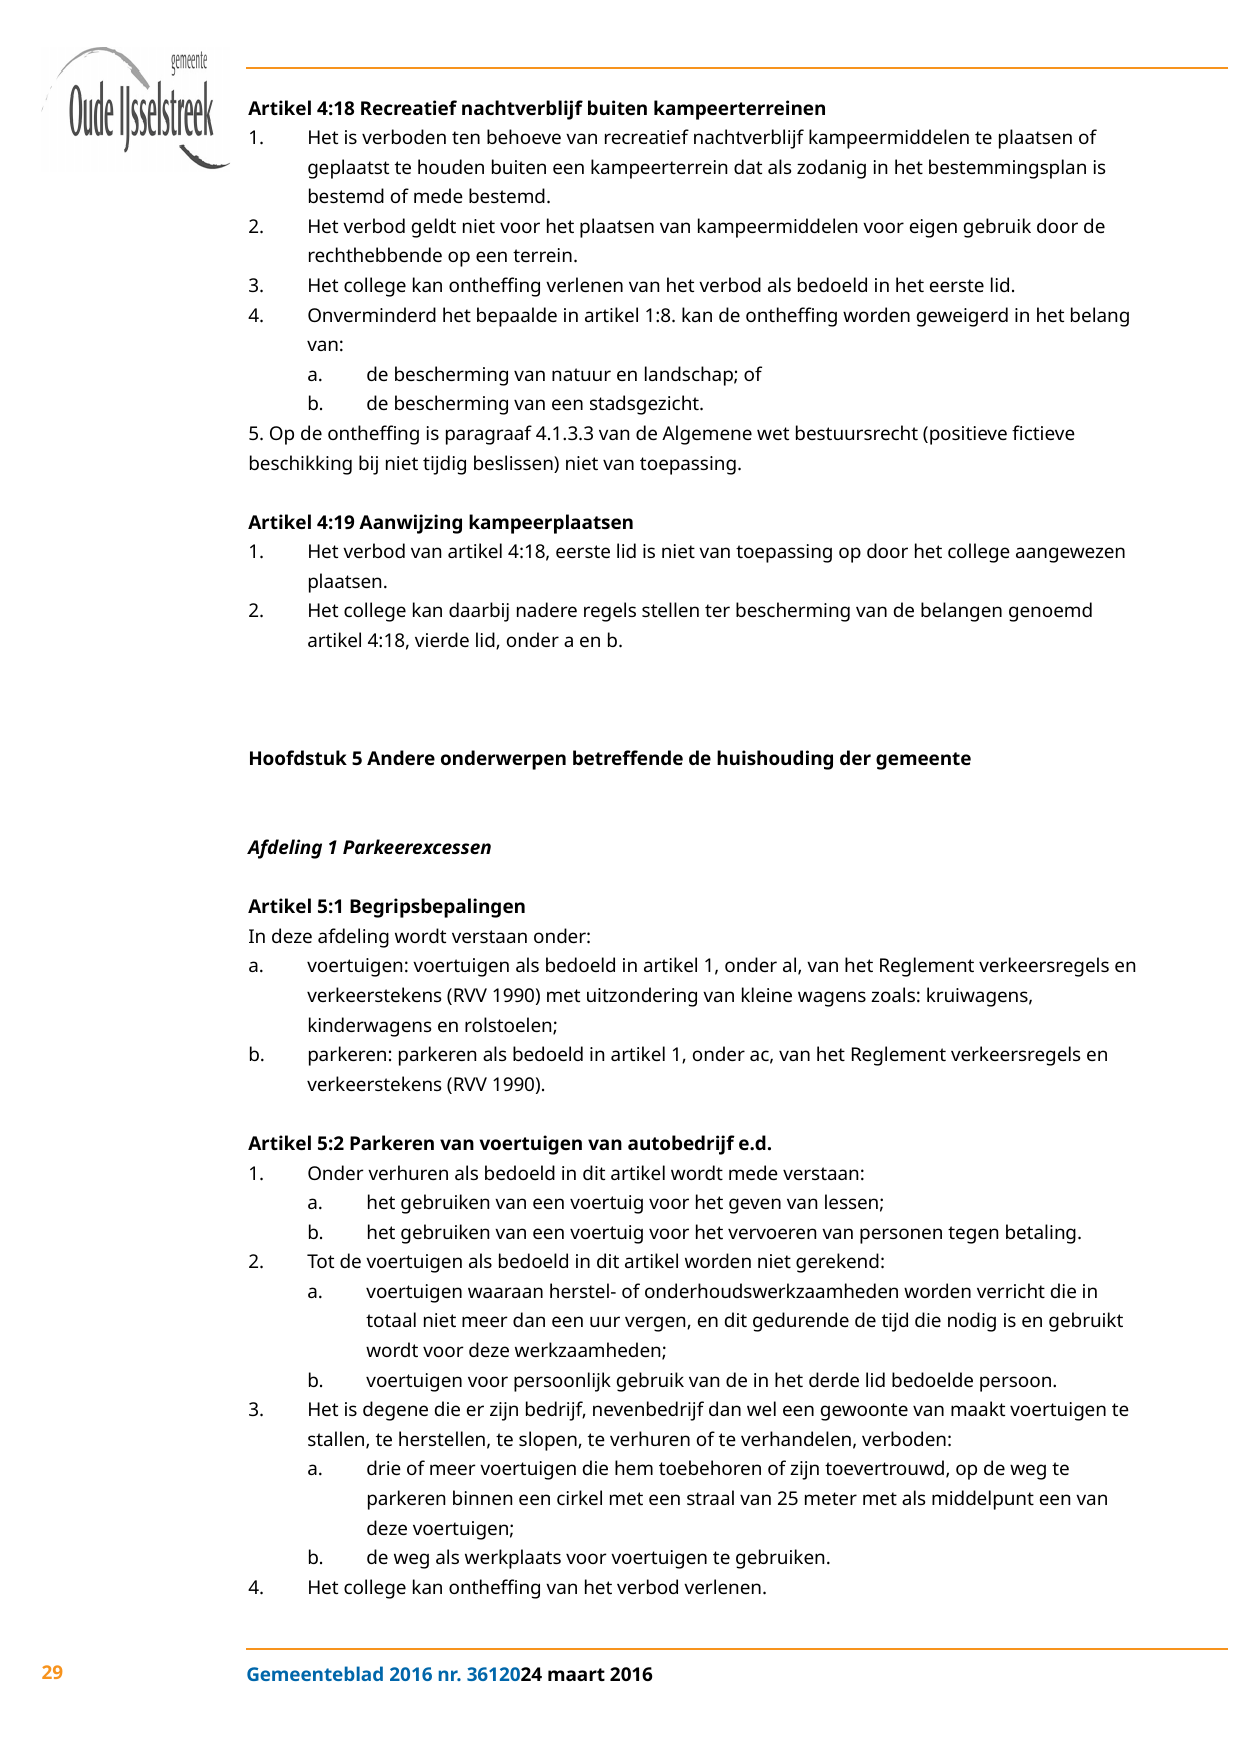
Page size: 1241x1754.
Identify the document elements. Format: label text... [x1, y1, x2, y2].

list de bescherming van een stadsgezicht. [307, 391, 1152, 416]
list de weg als werkplaats voor voertuigen te gebruiken. [307, 1544, 1152, 1570]
list Het is verboden ten behoeve van recreatief nachtverblijf kampeermiddelen te plaatsen of geplaatst te houden buiten een kampeerterrein dat als zodanig in het bestemmingsplan is bestemd of mede bestemd. [248, 124, 1152, 209]
list Het is degene die er zijn bedrijf, nevenbedrijf dan wel een gewoonte van maakt voertuigen te stallen, te herstellen, te slopen, te verhuren of te verhandelen, verboden: [248, 1396, 1152, 1452]
list Onverminderd het bepaalde in artikel 1:8. kan de ontheffing worden geweigerd in het belang van: [248, 302, 1152, 357]
text In deze afdeling wordt verstaan onder: [248, 923, 1152, 949]
list voertuigen: voertuigen als bedoeld in artikel 1, onder al, van het Reglement verkeersregels en verkeerstekens (RVV 1990) met uitzondering van kleine wagens zoals: kruiwagens, kinderwagens en rolstoelen; [248, 953, 1152, 1038]
list Het college kan ontheffing van het verbod verlenen. [248, 1574, 1152, 1600]
list drie of meer voertuigen die hem toebehoren of zijn toevertrouwd, op de weg te parkeren binnen een cirkel met een straal van 25 meter met als middelpunt een van deze voertuigen; [307, 1456, 1152, 1541]
list voertuigen waaraan herstel- of onderhoudswerkzaamheden worden verricht die in totaal niet meer dan een uur vergen, en dit gedurende de tijd die nodig is en gebruikt wordt voor deze werkzaamheden; [307, 1278, 1152, 1363]
picture [41, 47, 231, 172]
text Artikel 4:19 Aanwijzing kampeerplaatsen [248, 509, 1152, 535]
text Artikel 5:1 Begripsbepalingen [248, 893, 1152, 919]
text Artikel 4:18 Recreatief nachtverblijf buiten kampeerterreinen [248, 95, 1152, 121]
text Afdeling 1 Parkeerexcessen [248, 834, 1152, 860]
list Het verbod geldt niet voor het plaatsen van kampeermiddelen voor eigen gebruik door de rechthebbende op een terrein. [248, 213, 1152, 268]
list Het verbod van artikel 4:18, eerste lid is niet van toepassing op door het college aangewezen plaatsen. [248, 538, 1152, 594]
text Artikel 5:2 Parkeren van voertuigen van autobedrijf e.d. [248, 1130, 1152, 1156]
text Hoofdstuk 5 Andere onderwerpen betreffende de huishouding der gemeente [248, 746, 1152, 771]
text 5. Op de ontheffing is paragraaf 4.1.3.3 van de Algemene wet bestuursrecht (positieve fictieve beschikking bij niet tijdig beslissen) niet van toepassing. [248, 420, 1152, 476]
list Het college kan daarbij nadere regels stellen ter bescherming van de belangen genoemd artikel 4:18, vierde lid, onder a en b. [248, 598, 1152, 653]
list parkeren: parkeren als bedoeld in artikel 1, onder ac, van het Reglement verkeersregels en verkeerstekens (RVV 1990). [248, 1041, 1152, 1097]
list voertuigen voor persoonlijk gebruik van de in het derde lid bedoelde persoon. [307, 1367, 1152, 1393]
list het gebruiken van een voertuig voor het geven van lessen; [307, 1189, 1152, 1215]
list Het college kan ontheffing verlenen van het verbod als bedoeld in het eerste lid. [248, 272, 1152, 298]
list Tot de voertuigen als bedoeld in dit artikel worden niet gerekend: [248, 1248, 1152, 1274]
list het gebruiken van een voertuig voor het vervoeren van personen tegen betaling. [307, 1219, 1152, 1245]
list de bescherming van natuur en landschap; of [307, 361, 1152, 387]
list Onder verhuren als bedoeld in dit artikel wordt mede verstaan: [248, 1160, 1152, 1186]
